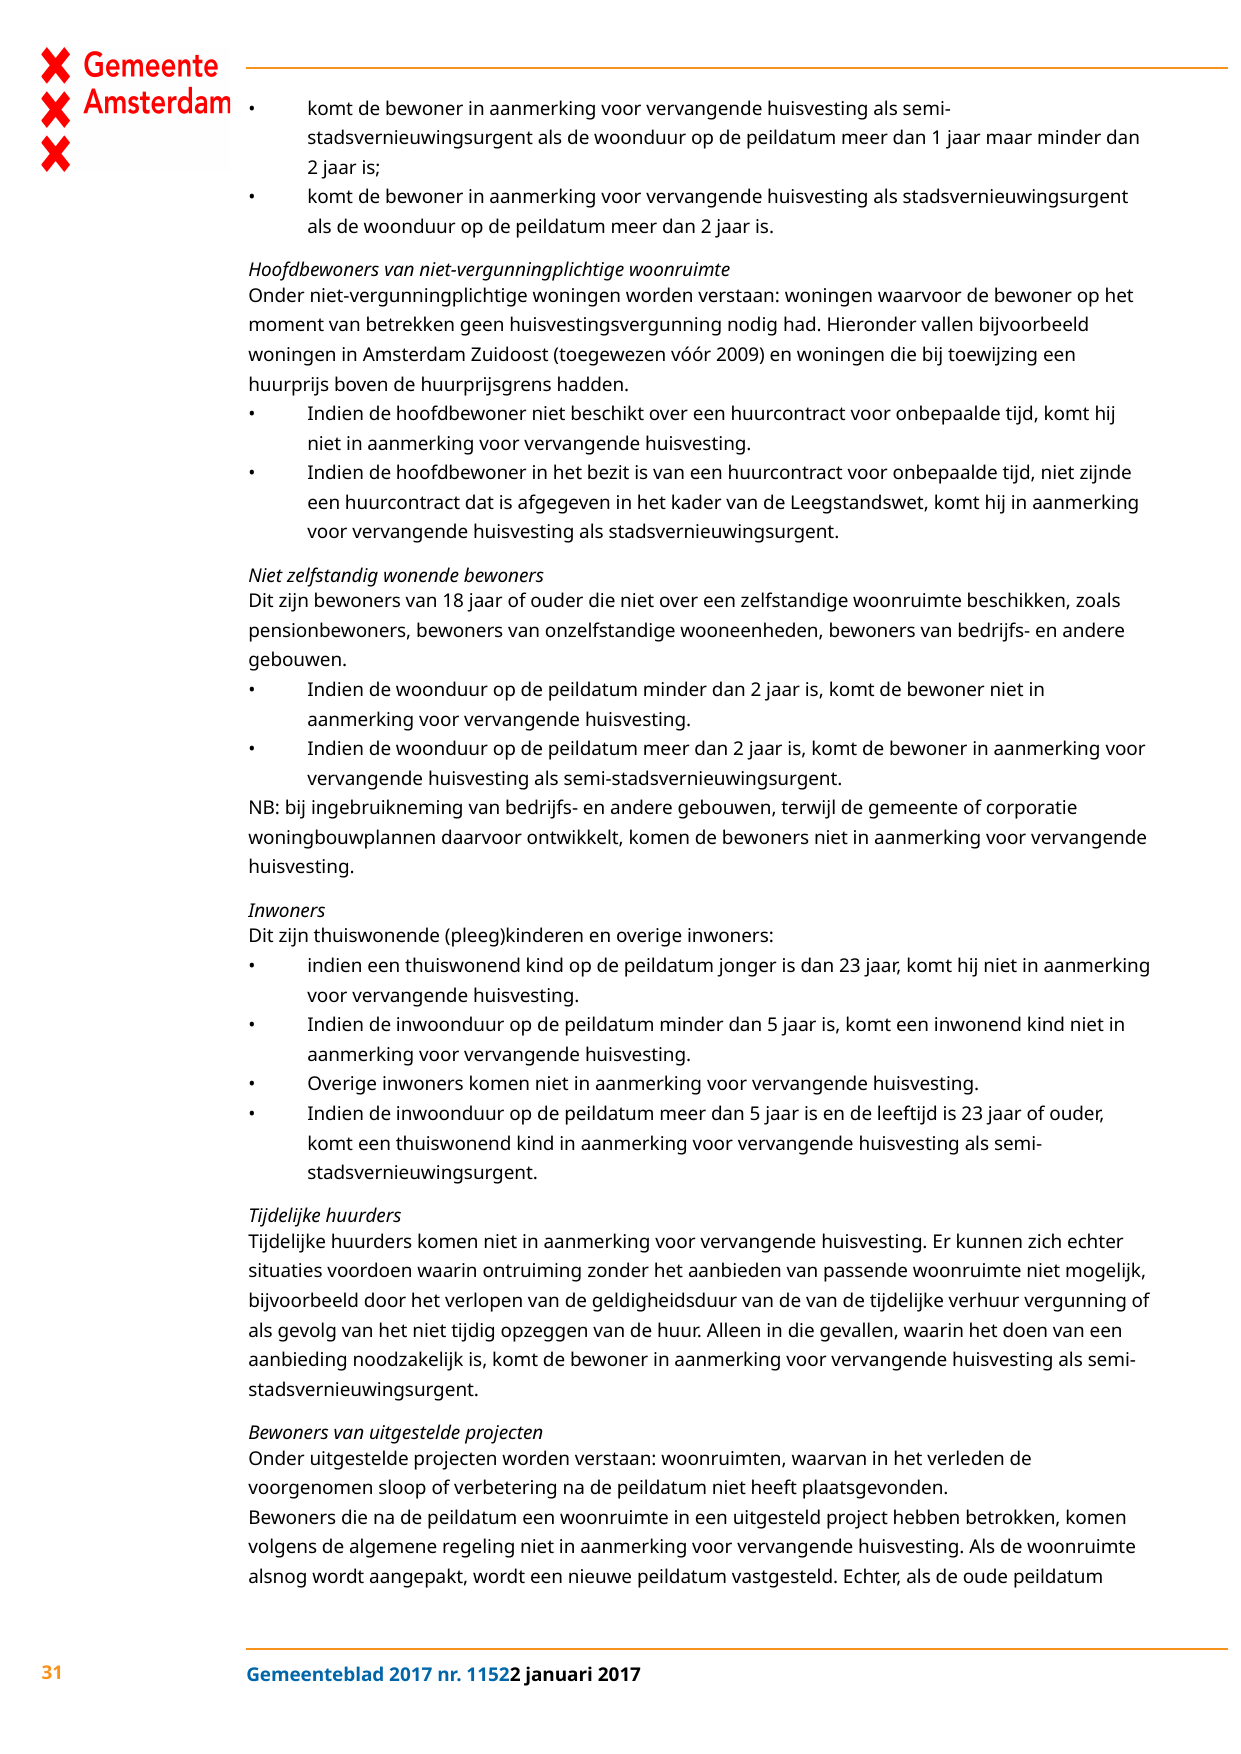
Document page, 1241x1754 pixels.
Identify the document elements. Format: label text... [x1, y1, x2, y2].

list Indien de inwoonduur op de peildatum minder dan 5 jaar is, komt een inwonend kind niet in aanmerking voor vervangende huisvesting. [248, 1011, 1152, 1067]
text Tijdelijke huurders komen niet in aanmerking voor vervangende huisvesting. Er kunnen zich echter situaties voordoen waarin ontruiming zonder het aanbieden van passende woonruimte niet mogelijk, bijvoorbeeld door het verlopen van de geldigheidsduur van de van de tijdelijke verhuur vergunning of als gevolg van het niet tijdig opzeggen van de huur. Alleen in die gevallen, waarin het doen van een aanbieding noodzakelijk is, komt de bewoner in aanmerking voor vervangende huisvesting als semi-stadsvernieuwingsurgent. [248, 1228, 1152, 1402]
list Indien de hoofdbewoner in het bezit is van een huurcontract voor onbepaalde tijd, niet zijnde een huurcontract dat is afgegeven in het kader van de Leegstandswet, komt hij in aanmerking voor vervangende huisvesting als stadsvernieuwingsurgent. [248, 459, 1152, 544]
list Indien de hoofdbewoner niet beschikt over een huurcontract voor onbepaalde tijd, komt hij niet in aanmerking voor vervangende huisvesting. [248, 400, 1152, 456]
text Tijdelijke huurders [248, 1202, 1152, 1228]
text Inwoners [248, 897, 1152, 923]
list komt de bewoner in aanmerking voor vervangende huisvesting als semi-stadsvernieuwingsurgent als de woonduur op de peildatum meer dan 1 jaar maar minder dan 2 jaar is; [248, 95, 1152, 180]
list indien een thuiswonend kind op de peildatum jonger is dan 23 jaar, komt hij niet in aanmerking voor vervangende huisvesting. [248, 952, 1152, 1007]
text Onder uitgestelde projecten worden verstaan: woonruimten, waarvan in het verleden de voorgenomen sloop of verbetering na de peildatum niet heeft plaatsgevonden. [248, 1445, 1152, 1500]
list Overige inwoners komen niet in aanmerking voor vervangende huisvesting. [248, 1071, 1152, 1096]
text Hoofdbewoners van niet-vergunningplichtige woonruimte [248, 256, 1152, 282]
text Dit zijn bewoners van 18 jaar of ouder die niet over een zelfstandige woonruimte beschikken, zoals pensionbewoners, bewoners van onzelfstandige wooneenheden, bewoners van bedrijfs- en andere gebouwen. [248, 587, 1152, 672]
picture [41, 47, 231, 172]
text Bewoners die na de peildatum een woonruimte in een uitgesteld project hebben betrokken, komen volgens de algemene regeling niet in aanmerking voor vervangende huisvesting. Als de woonruimte alsnog wordt aangepakt, wordt een nieuwe peildatum vastgesteld. Echter, als de oude peildatum [248, 1504, 1152, 1589]
list Indien de woonduur op de peildatum minder dan 2 jaar is, komt de bewoner niet in aanmerking voor vervangende huisvesting. [248, 676, 1152, 732]
text Niet zelfstandig wonende bewoners [248, 562, 1152, 587]
text Onder niet-vergunningplichtige woningen worden verstaan: woningen waarvoor de bewoner op het moment van betrekken geen huisvestingsvergunning nodig had. Hieronder vallen bijvoorbeeld woningen in Amsterdam Zuidoost (toegewezen vóór 2009) en woningen die bij toewijzing een huurprijs boven de huurprijsgrens hadden. [248, 282, 1152, 396]
list Indien de inwoonduur op de peildatum meer dan 5 jaar is en de leeftijd is 23 jaar of ouder, komt een thuiswonend kind in aanmerking voor vervangende huisvesting als semi-stadsvernieuwingsurgent. [248, 1100, 1152, 1185]
list komt de bewoner in aanmerking voor vervangende huisvesting als stadsvernieuwingsurgent als de woonduur op de peildatum meer dan 2 jaar is. [248, 183, 1152, 239]
text NB: bij ingebruikneming van bedrijfs- en andere gebouwen, terwijl de gemeente of corporatie woningbouwplannen daarvoor ontwikkelt, komen de bewoners niet in aanmerking voor vervangende huisvesting. [248, 794, 1152, 879]
text Dit zijn thuiswonende (pleeg)kinderen en overige inwoners: [248, 923, 1152, 948]
list Indien de woonduur op de peildatum meer dan 2 jaar is, komt de bewoner in aanmerking voor vervangende huisvesting als semi-stadsvernieuwingsurgent. [248, 735, 1152, 791]
text Bewoners van uitgestelde projecten [248, 1419, 1152, 1445]
